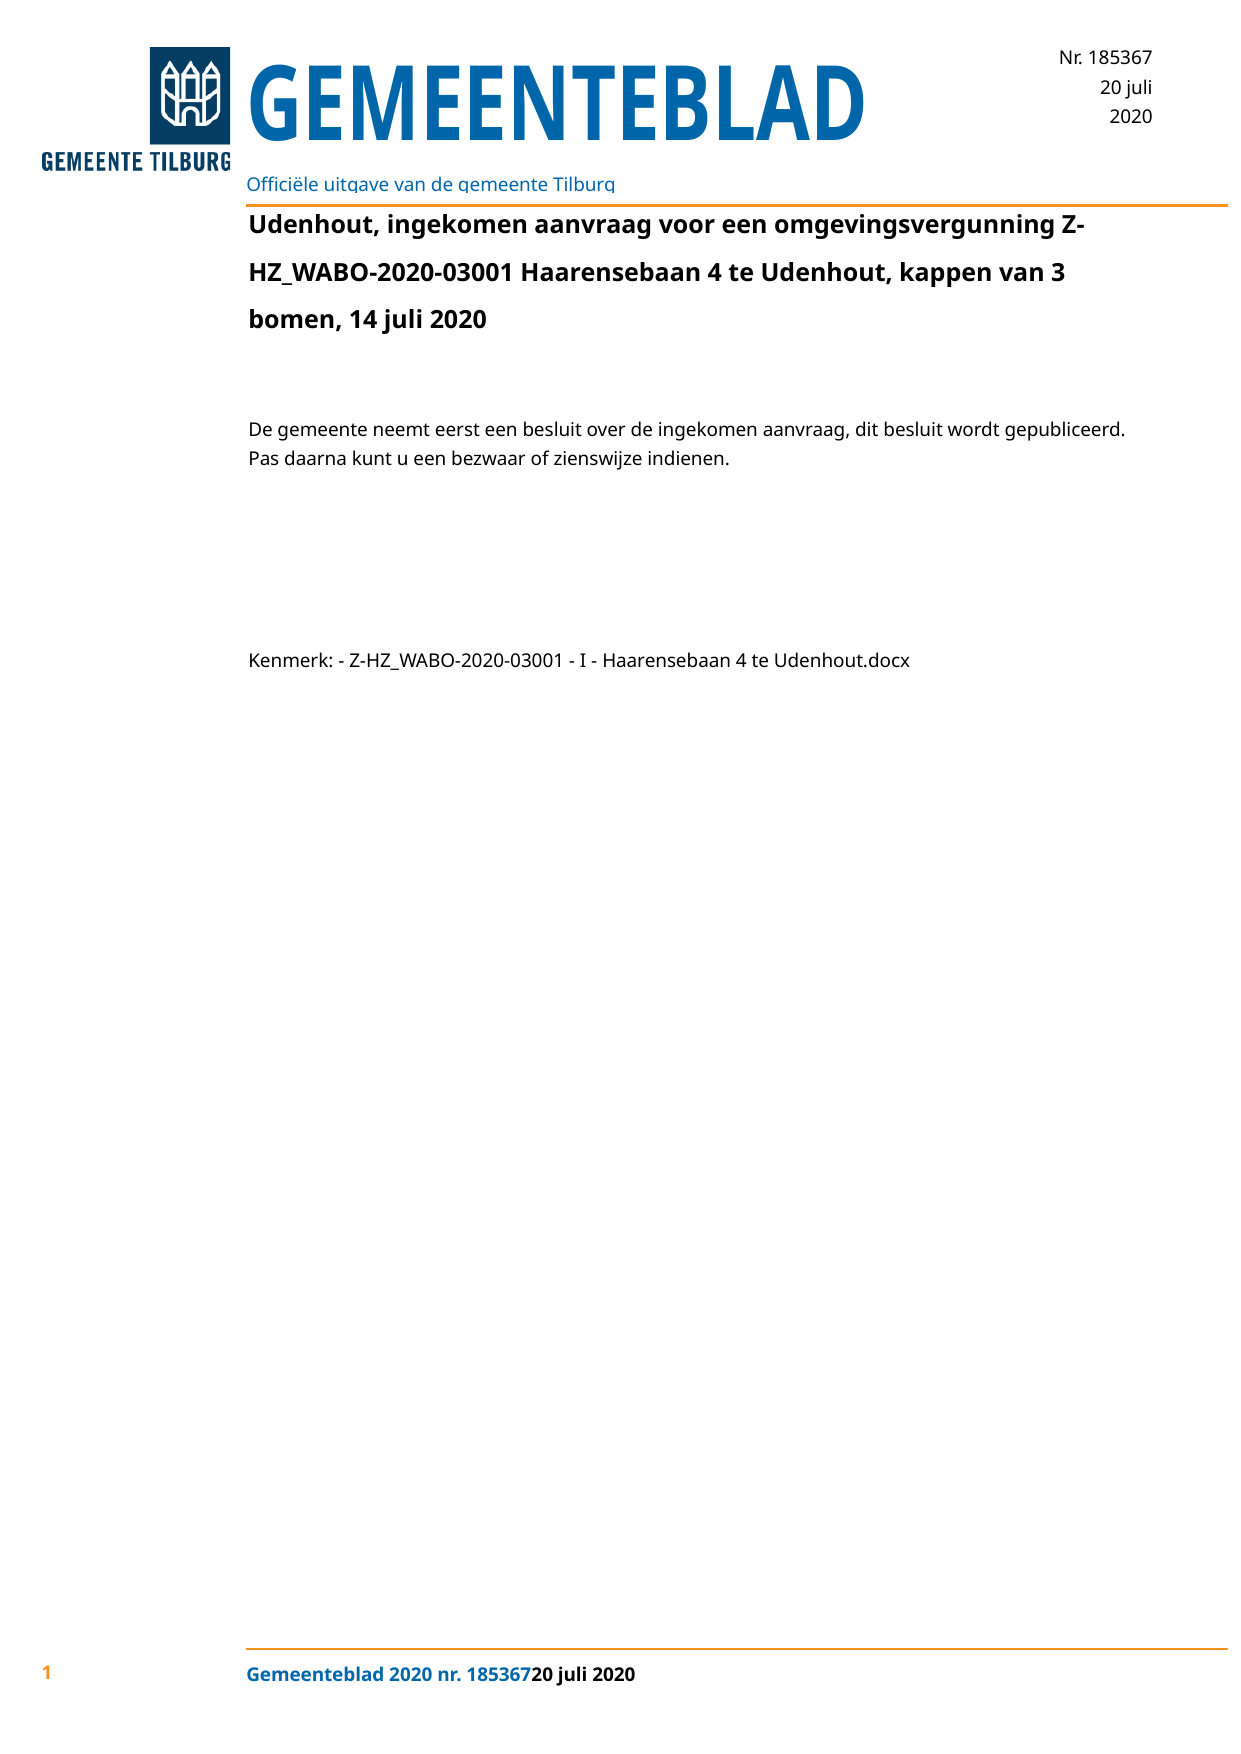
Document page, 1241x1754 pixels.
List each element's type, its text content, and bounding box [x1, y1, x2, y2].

text Kenmerk: - Z-HZ_WABO-2020-03001 - I - Haarensebaan 4 te Udenhout.docx [248, 647, 1152, 673]
text Udenhout, ingekomen aanvraag voor een omgevingsvergunning Z-HZ_WABO-2020-03001 Haarensebaan 4 te Udenhout, kappen van 3 bomen, 14 juli 2020 [248, 207, 1152, 336]
picture [41, 47, 231, 172]
text De gemeente neemt eerst een besluit over de ingekomen aanvraag, dit besluit wordt gepubliceerd. Pas daarna kunt u een bezwaar of zienswijze indienen. [248, 416, 1152, 471]
